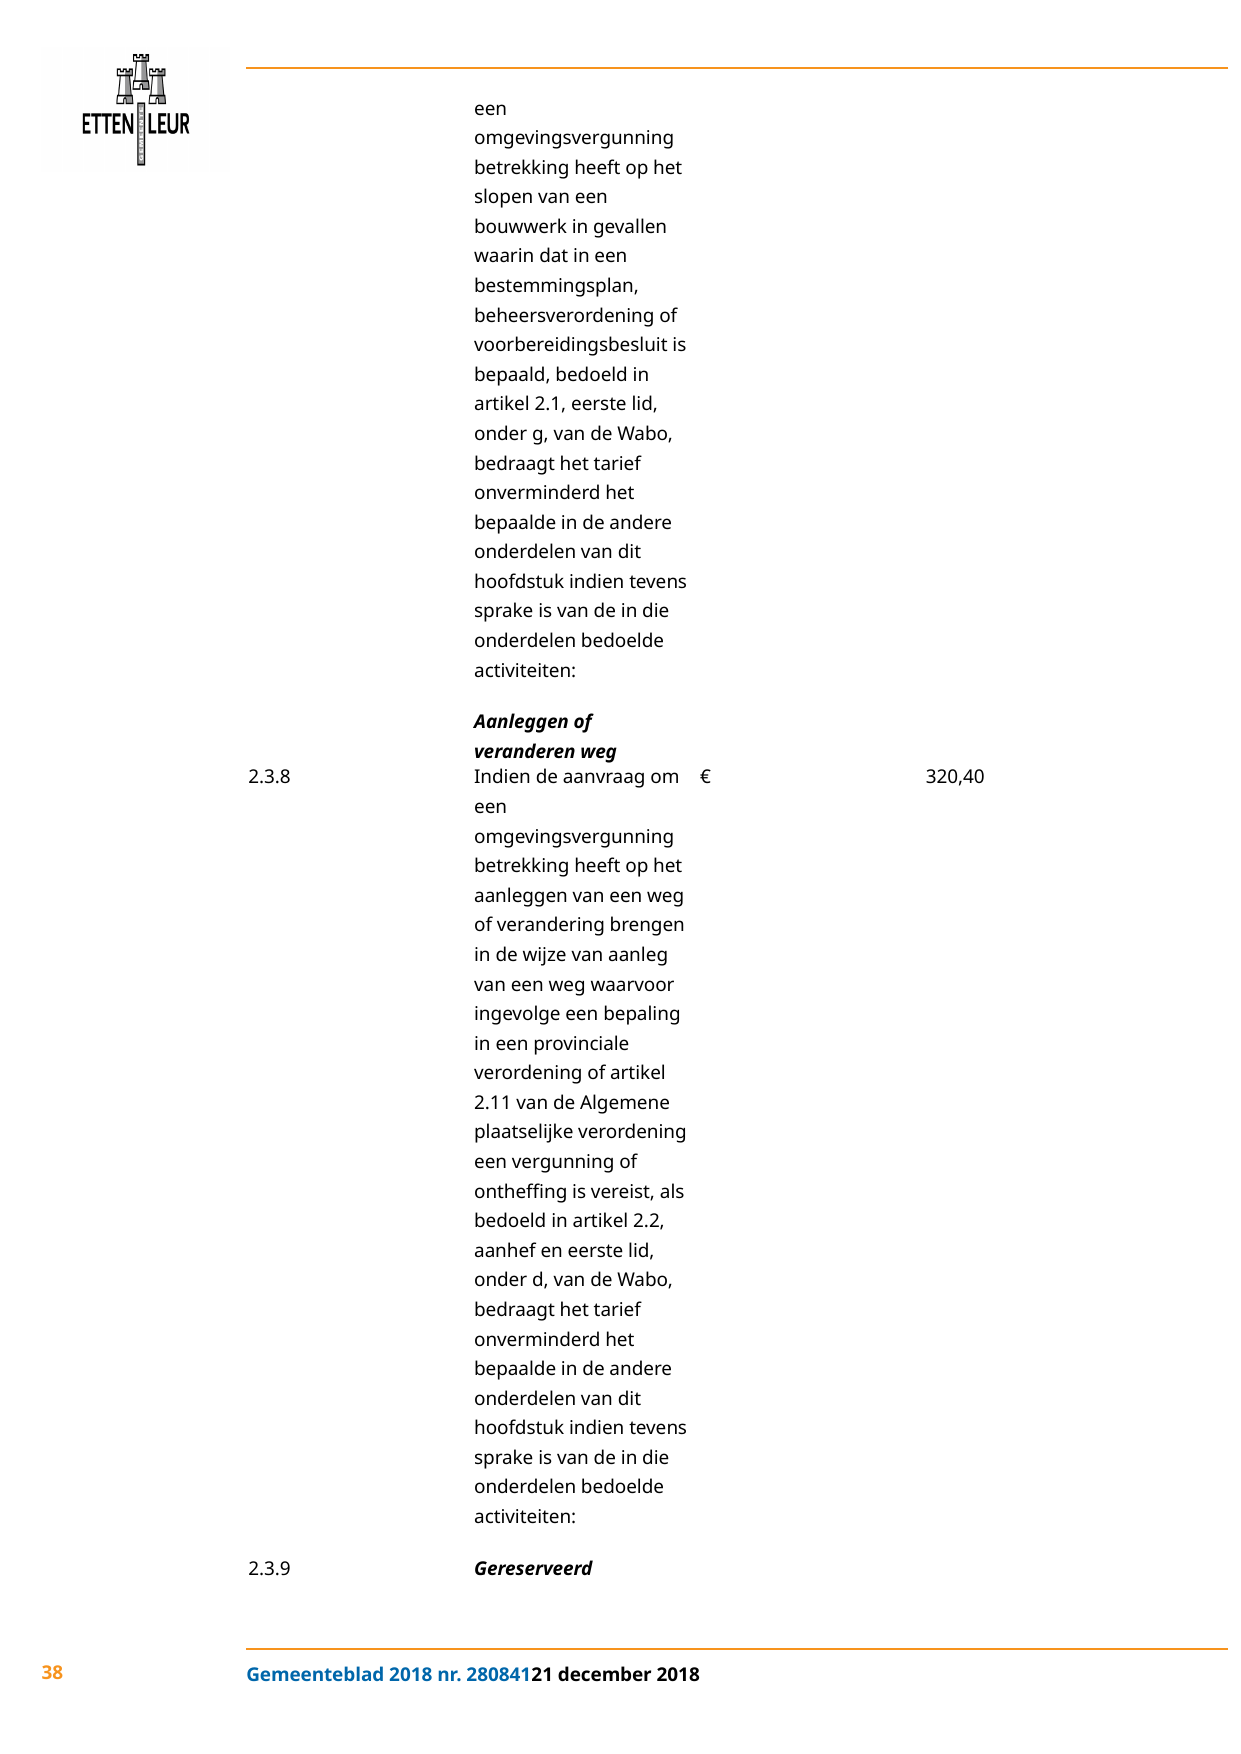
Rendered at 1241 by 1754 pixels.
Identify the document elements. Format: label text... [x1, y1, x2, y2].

table_cell [926, 1529, 1152, 1555]
table_cell [700, 683, 926, 708]
table_cell een omgevingsvergunning betrekking heeft op het slopen van een bouwwerk in gevallen waarin dat in een bestemmingsplan, beheersverordening of voorbereidingsbesluit is bepaald, bedoeld in artikel 2.1, eerste lid, onder g, van de Wabo, bedraagt het tarief onverminderd het bepaalde in de andere onderdelen van dit hoofdstuk indien tevens sprake is van de in die onderdelen bedoelde activiteiten: [474, 95, 700, 683]
table_cell € [700, 764, 926, 1529]
table_cell [474, 683, 700, 708]
table_cell [926, 1555, 1152, 1580]
table_cell [700, 708, 926, 764]
table_cell [700, 1555, 926, 1580]
table_cell Indien de aanvraag om een omgevingsvergunning betrekking heeft op het aanleggen van een weg of verandering brengen in de wijze van aanleg van een weg waarvoor ingevolge een bepaling in een provinciale verordening of artikel 2.11 van de Algemene plaatselijke verordening een vergunning of ontheffing is vereist, als bedoeld in artikel 2.2, aanhef en eerste lid, onder d, van de Wabo, bedraagt het tarief onverminderd het bepaalde in de andere onderdelen van dit hoofdstuk indien tevens sprake is van de in die onderdelen bedoelde activiteiten: [474, 764, 700, 1529]
table_cell Aanleggen of veranderen weg [474, 708, 700, 764]
table_cell Gereserveerd [474, 1555, 700, 1580]
table_cell [248, 1580, 474, 1606]
table_cell [474, 1529, 700, 1555]
table_cell 320,40 [926, 764, 1152, 1529]
table_cell [700, 95, 926, 683]
table_cell [248, 683, 474, 708]
table_cell 2.3.8 [248, 764, 474, 1529]
table_cell [474, 1580, 700, 1606]
table_cell [700, 1529, 926, 1555]
picture [41, 47, 231, 172]
table_cell [926, 683, 1152, 708]
table_cell [926, 1580, 1152, 1606]
table_cell [248, 708, 474, 764]
table_cell 2.3.9 [248, 1555, 474, 1580]
table_cell [248, 1529, 474, 1555]
table_cell [248, 95, 474, 683]
table_cell [926, 95, 1152, 683]
table_cell [700, 1580, 926, 1606]
table_cell [926, 708, 1152, 764]
